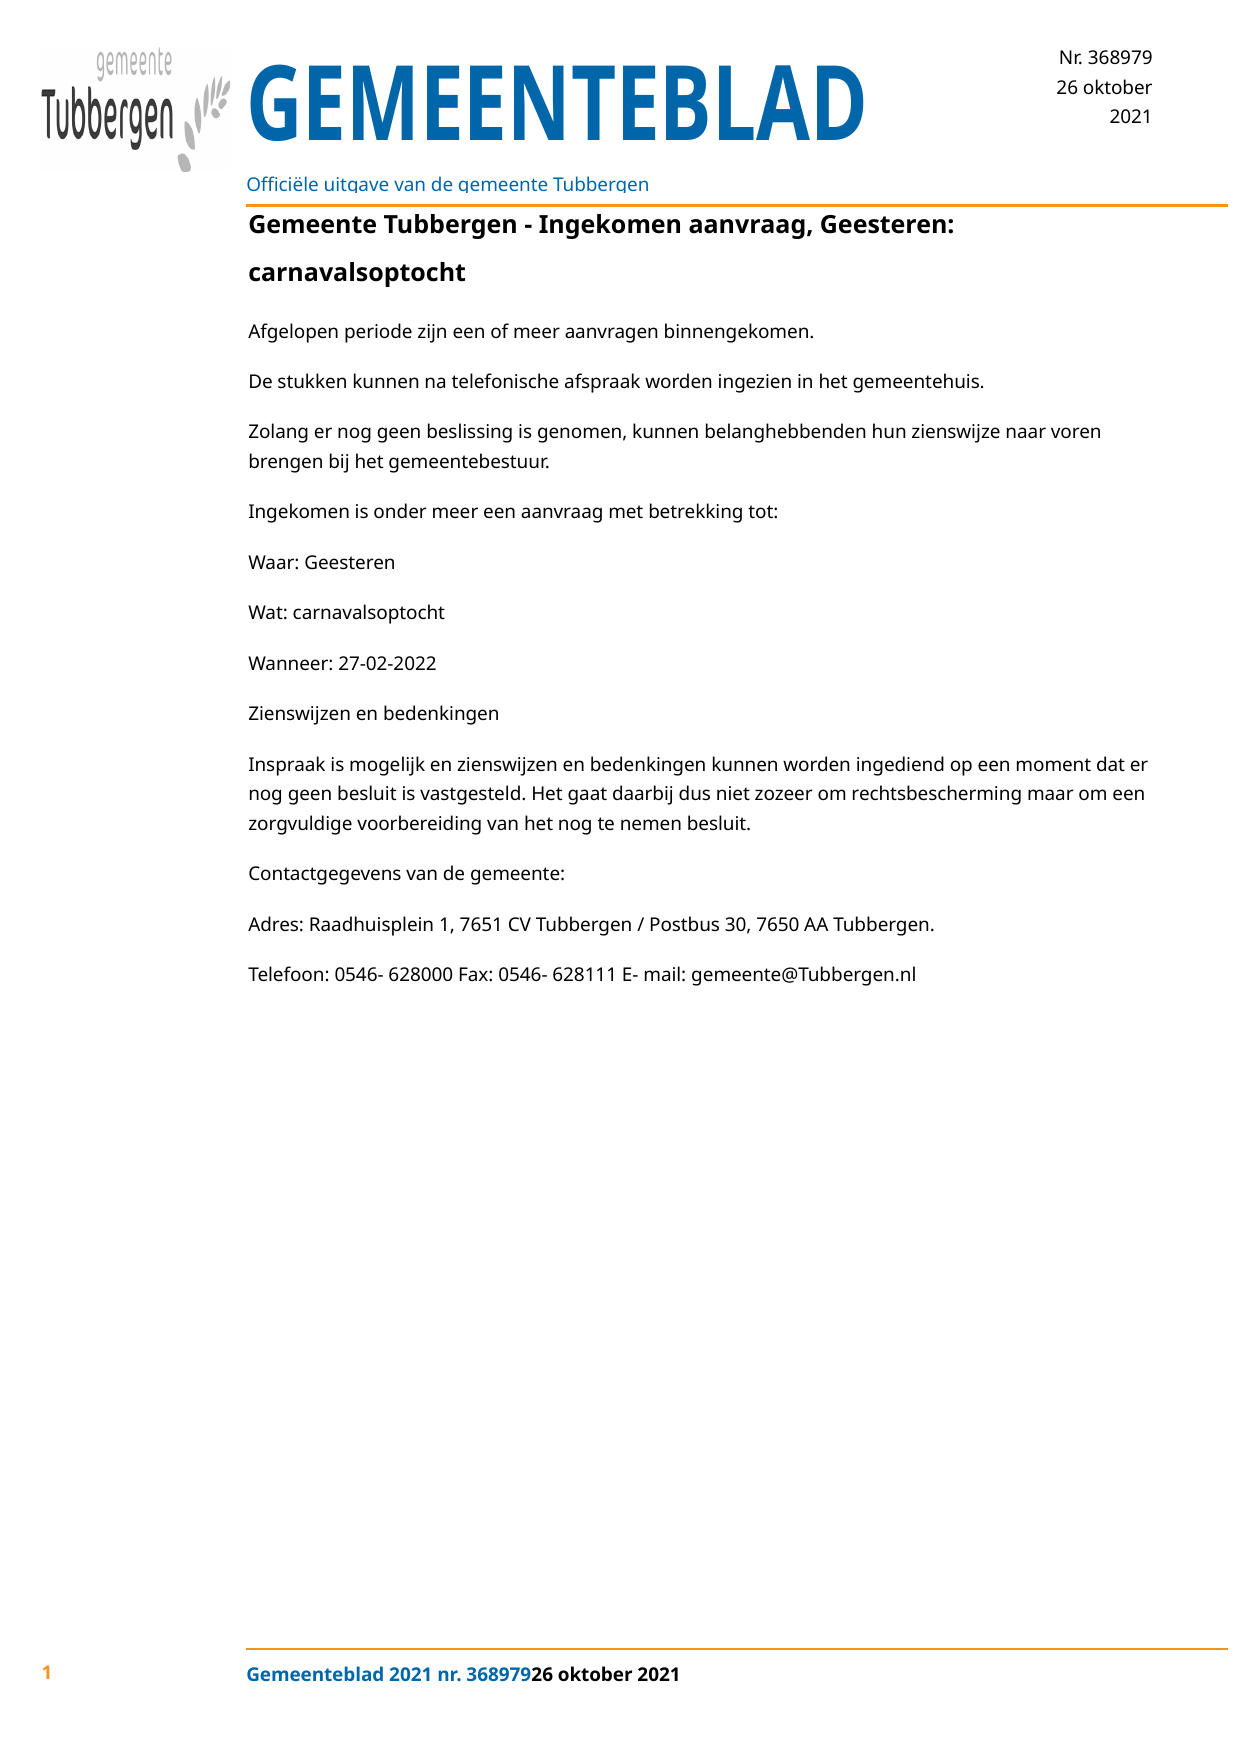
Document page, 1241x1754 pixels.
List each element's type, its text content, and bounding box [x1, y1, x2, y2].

text Waar: Geesteren [248, 549, 1152, 575]
text Inspraak is mogelijk en zienswijzen en bedenkingen kunnen worden ingediend op een moment dat er nog geen besluit is vastgesteld. Het gaat daarbij dus niet zozeer om rechtsbescherming maar om een zorgvuldige voorbereiding van het nog te nemen besluit. [248, 751, 1152, 836]
text Contactgegevens van de gemeente: [248, 860, 1152, 886]
text Gemeente Tubbergen - Ingekomen aanvraag, Geesteren: carnavalsoptocht [248, 207, 1152, 288]
text Wat: carnavalsoptocht [248, 599, 1152, 625]
text Afgelopen periode zijn een of meer aanvragen binnengekomen. [248, 318, 1152, 344]
text Telefoon: 0546- 628000 Fax: 0546- 628111 E- mail: gemeente@Tubbergen.nl [248, 961, 1152, 987]
picture [41, 47, 231, 172]
text De stukken kunnen na telefonische afspraak worden ingezien in het gemeentehuis. [248, 368, 1152, 394]
text Zolang er nog geen beslissing is genomen, kunnen belanghebbenden hun zienswijze naar voren brengen bij het gemeentebestuur. [248, 419, 1152, 474]
text Zienswijzen en bedenkingen [248, 700, 1152, 726]
text Adres: Raadhuisplein 1, 7651 CV Tubbergen / Postbus 30, 7650 AA Tubbergen. [248, 911, 1152, 937]
text Ingekomen is onder meer een aanvraag met betrekking tot: [248, 499, 1152, 524]
text Wanneer: 27-02-2022 [248, 650, 1152, 676]
